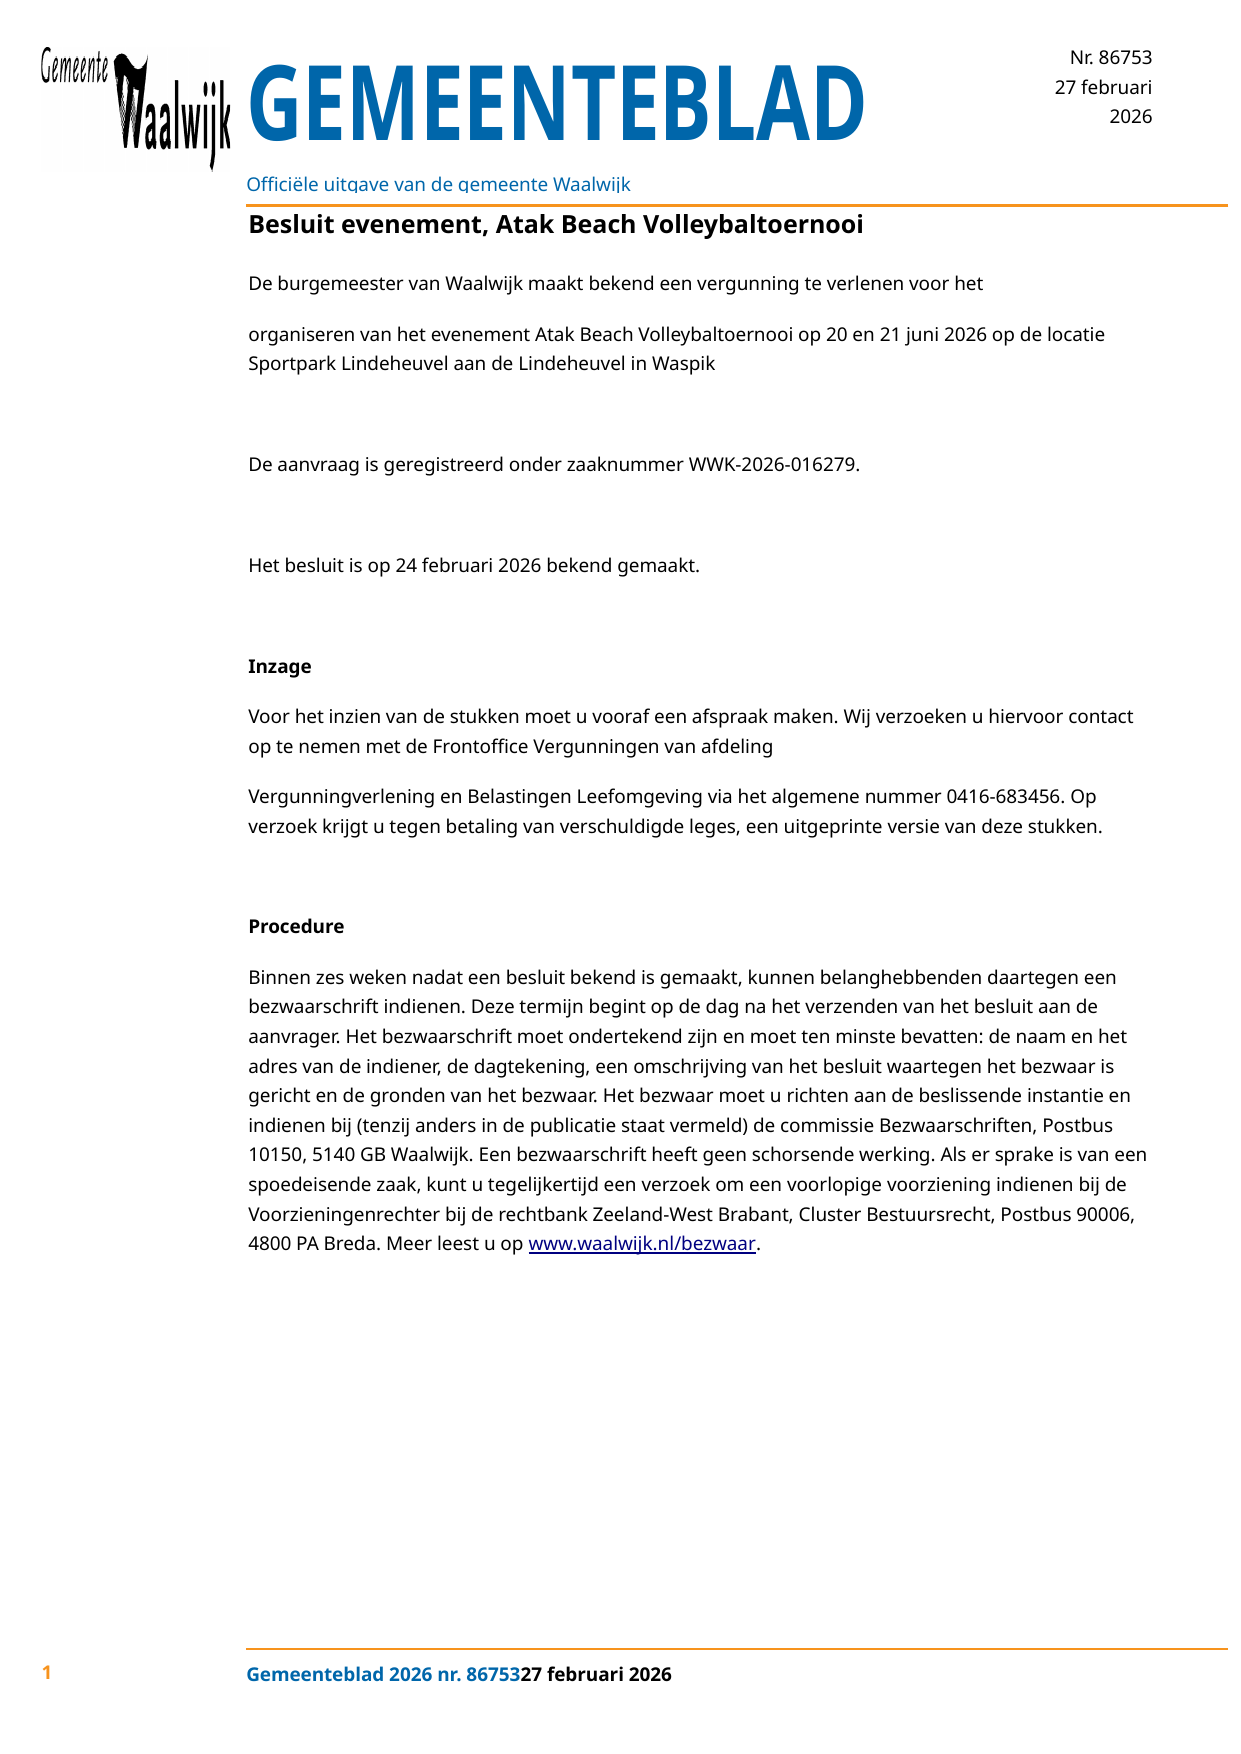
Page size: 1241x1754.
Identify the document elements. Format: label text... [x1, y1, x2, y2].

text organiseren van het evenement Atak Beach Volleybaltoernooi op 20 en 21 juni 2026 op de locatie Sportpark Lindeheuvel aan de Lindeheuvel in Waspik [248, 321, 1152, 376]
text Voor het inzien van de stukken moet u vooraf een afspraak maken. Wij verzoeken u hiervoor contact op te nemen met de Frontoffice Vergunningen van afdeling [248, 703, 1152, 758]
text De burgemeester van Waalwijk maakt bekend een vergunning te verlenen voor het [248, 270, 1152, 296]
text De aanvraag is geregistreerd onder zaaknummer WWK-2026-016279. [248, 451, 1152, 477]
picture [41, 47, 231, 172]
text Het besluit is op 24 februari 2026 bekend gemaakt. [248, 552, 1152, 578]
text Inzage [248, 653, 1152, 678]
text Procedure [248, 914, 1152, 939]
text Vergunningverlening en Belastingen Leefomgeving via het algemene nummer 0416-683456. Op verzoek krijgt u tegen betaling van verschuldigde leges, een uitgeprinte versie van deze stukken. [248, 783, 1152, 838]
text Besluit evenement, Atak Beach Volleybaltoernooi [248, 207, 1152, 241]
text Binnen zes weken nadat een besluit bekend is gemaakt, kunnen belanghebbenden daartegen een bezwaarschrift indienen. Deze termijn begint op de dag na het verzenden van het besluit aan de aanvrager. Het bezwaarschrift moet ondertekend zijn en moet ten minste bevatten: de naam en het adres van de indiener, de dagtekening, een omschrijving van het besluit waartegen het bezwaar is gericht en de gronden van het bezwaar. Het bezwaar moet u richten aan de beslissende instantie en indienen bij (tenzij anders in de publicatie staat vermeld) de commissie Bezwaarschriften, Postbus 10150, 5140 GB Waalwijk. Een bezwaarschrift heeft geen schorsende werking. Als er sprake is van een spoedeisende zaak, kunt u tegelijkertijd een verzoek om een voorlopige voorziening indienen bij de Voorzieningenrechter bij de rechtbank Zeeland-West Brabant, Cluster Bestuursrecht, Postbus 90006, 4800 PA Breda. Meer leest u op www.waalwijk.nl/bezwaar. [248, 964, 1152, 1256]
